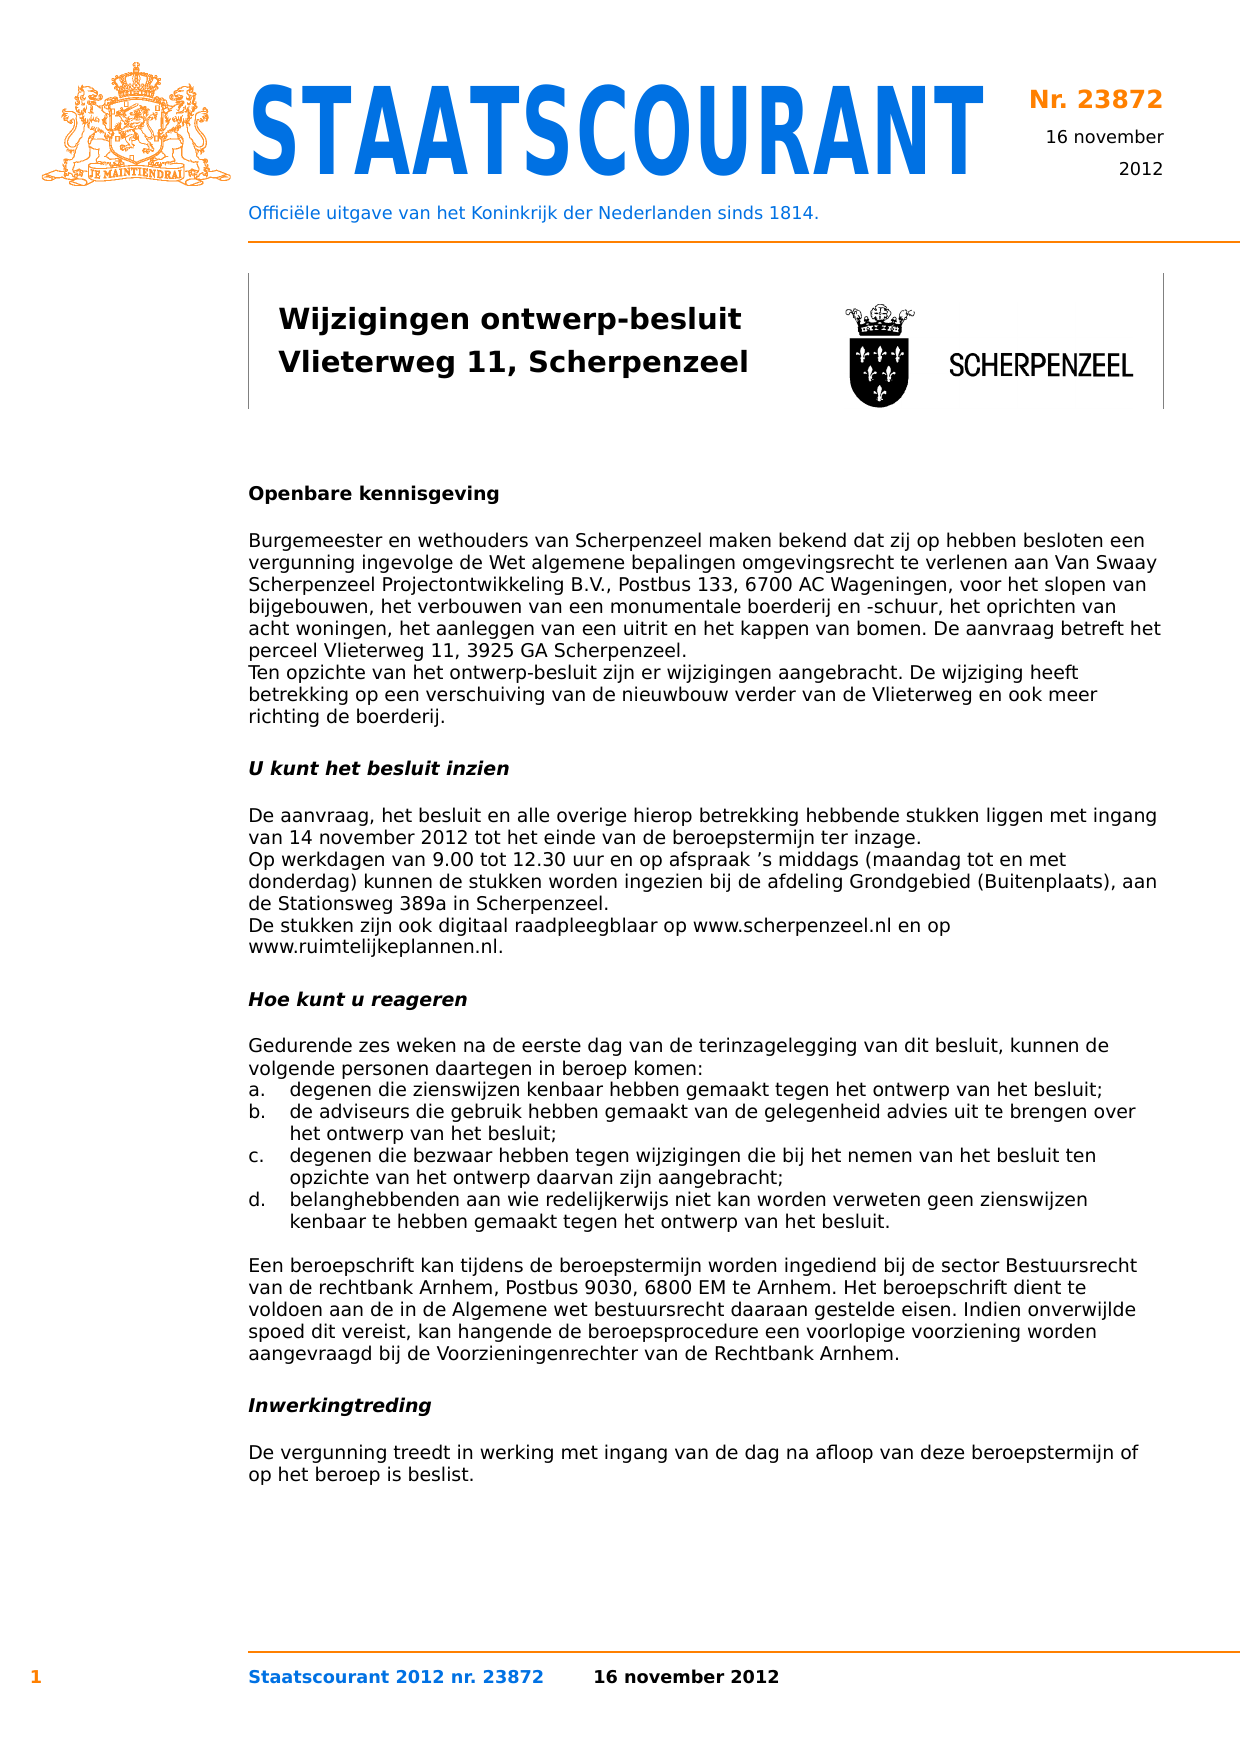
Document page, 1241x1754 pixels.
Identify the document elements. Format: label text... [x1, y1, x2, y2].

table_cell 2012 [998, 153, 1240, 203]
subtitle Openbare kennisgeving [248, 483, 1163, 505]
subtitle U kunt het besluit inzien [248, 758, 1163, 779]
table_header STAATSCOURANT [248, 62, 998, 203]
table_cell Officiële uitgave van het Koninkrijk der Nederlanden sinds 1814. [248, 203, 1240, 241]
text Burgemeester en wethouders van Scherpenzeel maken bekend dat zij op hebben besloten een vergunning ingevolge de Wet algemene bepalingen omgevingsrecht te verlenen aan Van Swaay Scherpenzeel Projectontwikkeling B.V., Postbus 133, 6700 AC Wageningen, voor het slopen van bijgebouwen, het verbouwen van een monumentale boerderij en -schuur, het oprichten van acht woningen, het aanleggen van een uitrit en het kappen van bomen. De aanvraag betreft het perceel Vlieterweg 11, 3925 GA Scherpenzeel. [248, 530, 1163, 662]
text Ten opzichte van het ontwerp-besluit zijn er wijzigingen aangebracht. De wijziging heeft betrekking op een verschuiving van de nieuwbouw verder van de Vlieterweg en ook meer richting de boerderij. [248, 662, 1163, 728]
text De aanvraag, het besluit en alle overige hierop betrekking hebbende stukken liggen met ingang van 14 november 2012 tot het einde van de beroepstermijn ter inzage. [248, 804, 1163, 848]
table_header [25, 62, 248, 241]
picture [41, 62, 231, 186]
subtitle Wijzigingen ontwerp-besluit Vlieterweg 11, Scherpenzeel [249, 273, 1163, 409]
text Op werkdagen van 9.00 tot 12.30 uur en op afspraak ’s middags (maandag tot en met donderdag) kunnen de stukken worden ingezien bij de afdeling Grondgebied (Buitenplaats), aan de Stationsweg 389a in Scherpenzeel. [248, 848, 1163, 914]
picture [844, 302, 1134, 409]
text De vergunning treedt in werking met ingang van de dag na afloop van deze beroepstermijn of op het beroep is beslist. [248, 1442, 1163, 1486]
table_cell 16 november [998, 121, 1240, 153]
text d. belanghebbenden aan wie redelijkerwijs niet kan worden verweten geen zienswijzen kenbaar te hebben gemaakt tegen het ontwerp van het besluit. [248, 1189, 1163, 1233]
subtitle Inwerkingtreding [248, 1395, 1163, 1417]
text c. degenen die bezwaar hebben tegen wijzigingen die bij het nemen van het besluit ten opzichte van het ontwerp daarvan zijn aangebracht; [248, 1145, 1163, 1189]
text Een beroepschrift kan tijdens de beroepstermijn worden ingediend bij de sector Bestuursrecht van de rechtbank Arnhem, Postbus 9030, 6800 EM te Arnhem. Het beroepschrift dient te voldoen aan de in de Algemene wet bestuursrecht daaraan gestelde eisen. Indien onverwijlde spoed dit vereist, kan hangende de beroepsprocedure een voorlopige voorziening worden aangevraagd bij de Voorzieningenrechter van de Rechtbank Arnhem. [248, 1255, 1163, 1365]
subtitle Hoe kunt u reageren [248, 988, 1163, 1010]
text Gedurende zes weken na de eerste dag van de terinzagelegging van dit besluit, kunnen de volgende personen daartegen in beroep komen: [248, 1035, 1163, 1079]
text De stukken zijn ook digitaal raadpleegblaar op www.scherpenzeel.nl en op www.ruimtelijkeplannen.nl. [248, 914, 1163, 958]
table_header Nr. 23872 [998, 62, 1240, 121]
text b. de adviseurs die gebruik hebben gemaakt van de gelegenheid advies uit te brengen over het ontwerp van het besluit; [248, 1101, 1163, 1145]
text a. degenen die zienswijzen kenbaar hebben gemaakt tegen het ontwerp van het besluit; [248, 1079, 1163, 1101]
